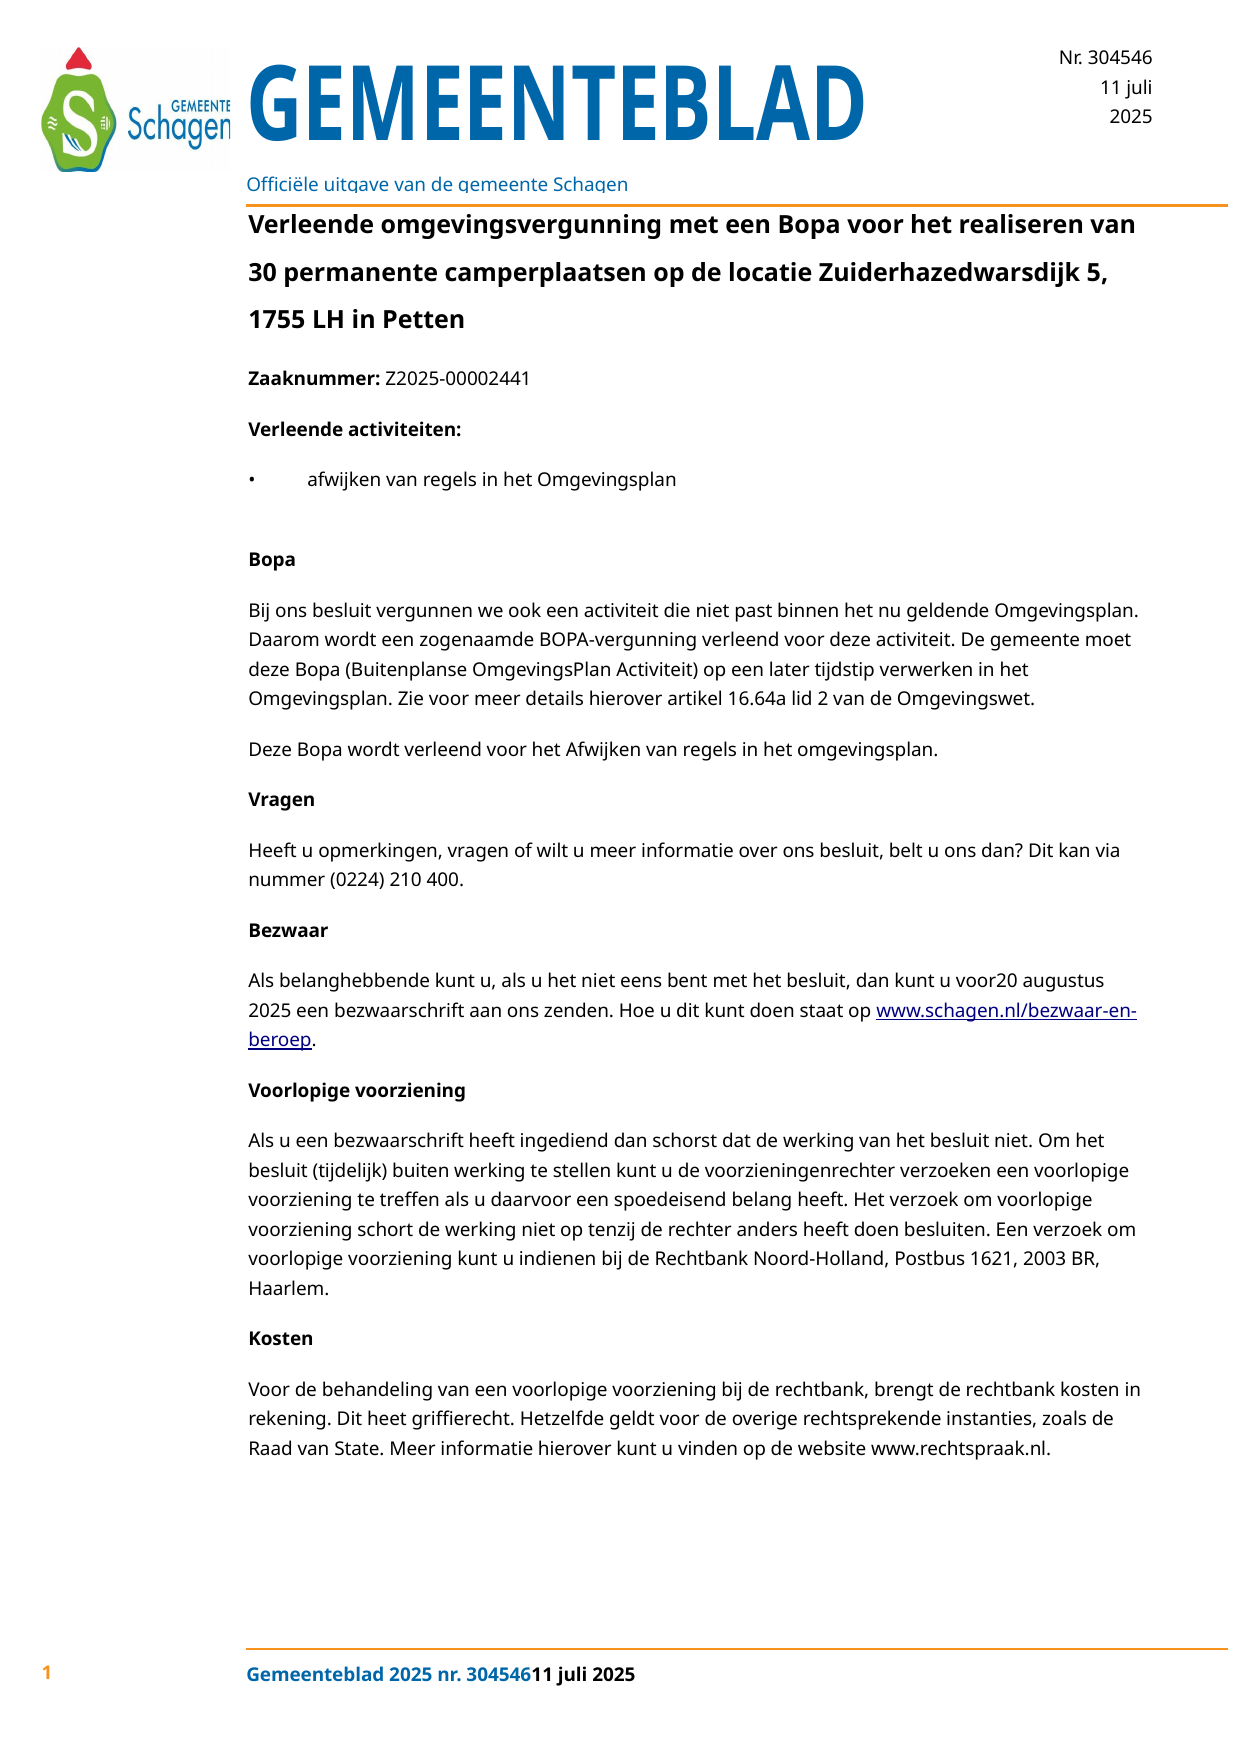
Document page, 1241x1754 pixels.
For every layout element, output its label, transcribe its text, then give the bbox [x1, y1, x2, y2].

text Deze Bopa wordt verleend voor het Afwijken van regels in het omgevingsplan. [248, 736, 1152, 762]
text Verleende activiteiten: [248, 416, 1152, 442]
text Voorlopige voorziening [248, 1077, 1152, 1102]
text Heeft u opmerkingen, vragen of wilt u meer informatie over ons besluit, belt u ons dan? Dit kan via nummer (0224) 210 400. [248, 837, 1152, 892]
text Bij ons besluit vergunnen we ook een activiteit die niet past binnen het nu geldende Omgevingsplan. Daarom wordt een zogenaamde BOPA-vergunning verleend voor deze activiteit. De gemeente moet deze Bopa (Buitenplanse OmgevingsPlan Activiteit) op een later tijdstip verwerken in het Omgevingsplan. Zie voor meer details hierover artikel 16.64a lid 2 van de Omgevingswet. [248, 597, 1152, 711]
text Als belanghebbende kunt u, als u het niet eens bent met het besluit, dan kunt u voor20 augustus 2025 een bezwaarschrift aan ons zenden. Hoe u dit kunt doen staat op www.schagen.nl/bezwaar-en-beroep. [248, 967, 1152, 1052]
text Kosten [248, 1326, 1152, 1351]
text Voor de behandeling van een voorlopige voorziening bij de rechtbank, brengt de rechtbank kosten in rekening. Dit heet griffierecht. Hetzelfde geldt voor de overige rechtsprekende instanties, zoals de Raad van State. Meer informatie hierover kunt u vinden op de website www.rechtspraak.nl. [248, 1376, 1152, 1461]
text Verleende omgevingsvergunning met een Bopa voor het realiseren van 30 permanente camperplaatsen op de locatie Zuiderhazedwarsdijk 5, 1755 LH in Petten [248, 207, 1152, 336]
list afwijken van regels in het Omgevingsplan [248, 466, 1152, 492]
text Bopa [248, 546, 1152, 572]
text Zaaknummer: Z2025-00002441 [248, 366, 1152, 391]
picture [41, 47, 231, 172]
text Vragen [248, 786, 1152, 812]
text Bezwaar [248, 917, 1152, 942]
text Als u een bezwaarschrift heeft ingediend dan schorst dat de werking van het besluit niet. Om het besluit (tijdelijk) buiten werking te stellen kunt u de voorzieningenrechter verzoeken een voorlopige voorziening te treffen als u daarvoor een spoedeisend belang heeft. Het verzoek om voorlopige voorziening schort de werking niet op tenzij de rechter anders heeft doen besluiten. Een verzoek om voorlopige voorziening kunt u indienen bij de Rechtbank Noord-Holland, Postbus 1621, 2003 BR, Haarlem. [248, 1127, 1152, 1301]
